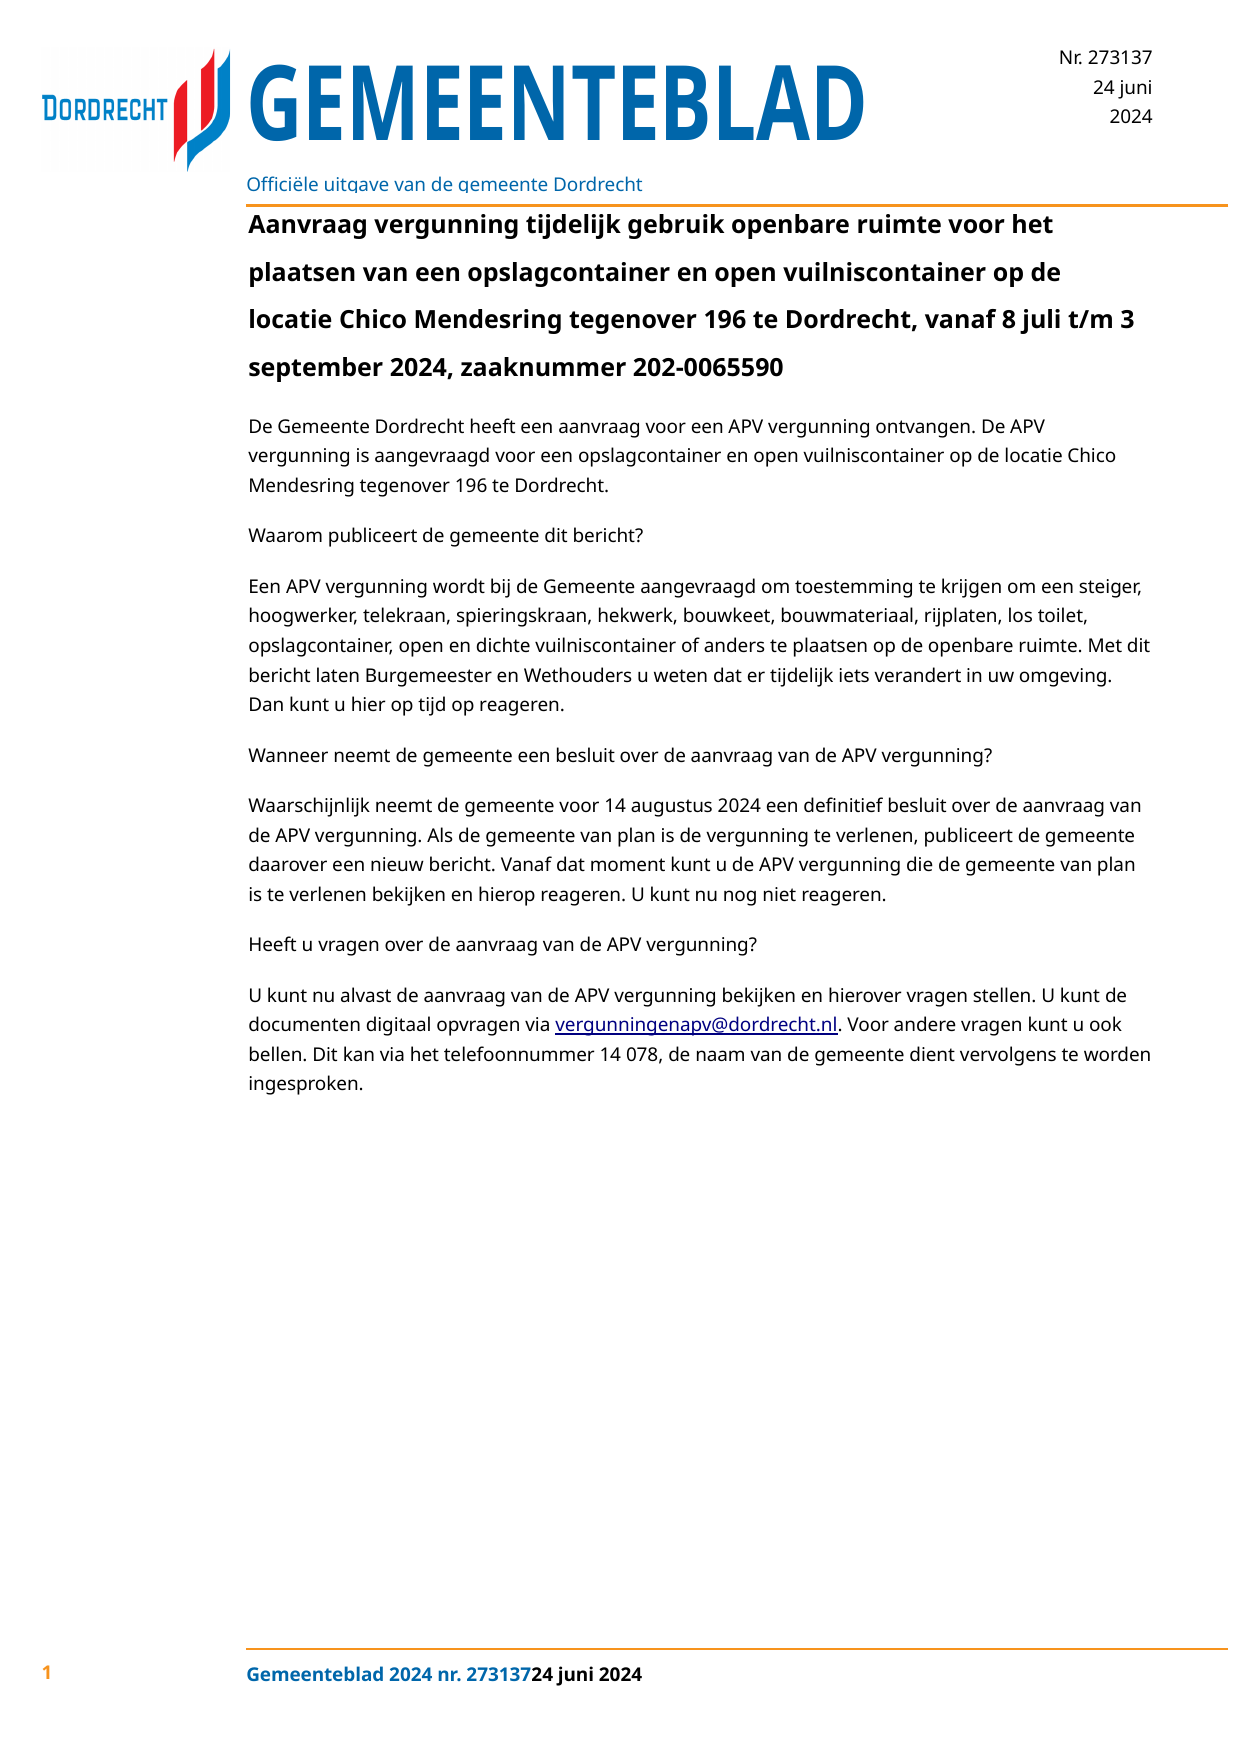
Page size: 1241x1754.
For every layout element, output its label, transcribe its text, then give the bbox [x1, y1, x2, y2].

text U kunt nu alvast de aanvraag van de APV vergunning bekijken en hierover vragen stellen. U kunt de documenten digitaal opvragen via vergunningenapv@dordrecht.nl. Voor andere vragen kunt u ook bellen. Dit kan via het telefoonnummer 14 078, de naam van de gemeente dient vervolgens te worden ingesproken. [248, 982, 1152, 1096]
text De Gemeente Dordrecht heeft een aanvraag voor een APV vergunning ontvangen. De APV vergunning is aangevraagd voor een opslagcontainer en open vuilniscontainer op de locatie Chico Mendesring tegenover 196 te Dordrecht. [248, 413, 1152, 498]
picture [41, 47, 231, 172]
text Waarschijnlijk neemt de gemeente voor 14 augustus 2024 een definitief besluit over de aanvraag van de APV vergunning. Als de gemeente van plan is de vergunning te verlenen, publiceert de gemeente daarover een nieuw bericht. Vanaf dat moment kunt u de APV vergunning die de gemeente van plan is te verlenen bekijken en hierop reageren. U kunt nu nog niet reageren. [248, 792, 1152, 907]
text Wanneer neemt de gemeente een besluit over de aanvraag van de APV vergunning? [248, 742, 1152, 768]
text Heeft u vragen over de aanvraag van de APV vergunning? [248, 931, 1152, 957]
text Aanvraag vergunning tijdelijk gebruik openbare ruimte voor het plaatsen van een opslagcontainer en open vuilniscontainer op de locatie Chico Mendesring tegenover 196 te Dordrecht, vanaf 8 juli t/m 3 september 2024, zaaknummer 202-0065590 [248, 207, 1152, 384]
text Een APV vergunning wordt bij de Gemeente aangevraagd om toestemming te krijgen om een steiger, hoogwerker, telekraan, spieringskraan, hekwerk, bouwkeet, bouwmateriaal, rijplaten, los toilet, opslagcontainer, open en dichte vuilniscontainer of anders te plaatsen op de openbare ruimte. Met dit bericht laten Burgemeester en Wethouders u weten dat er tijdelijk iets verandert in uw omgeving. Dan kunt u hier op tijd op reageren. [248, 573, 1152, 717]
text Waarom publiceert de gemeente dit bericht? [248, 523, 1152, 548]
